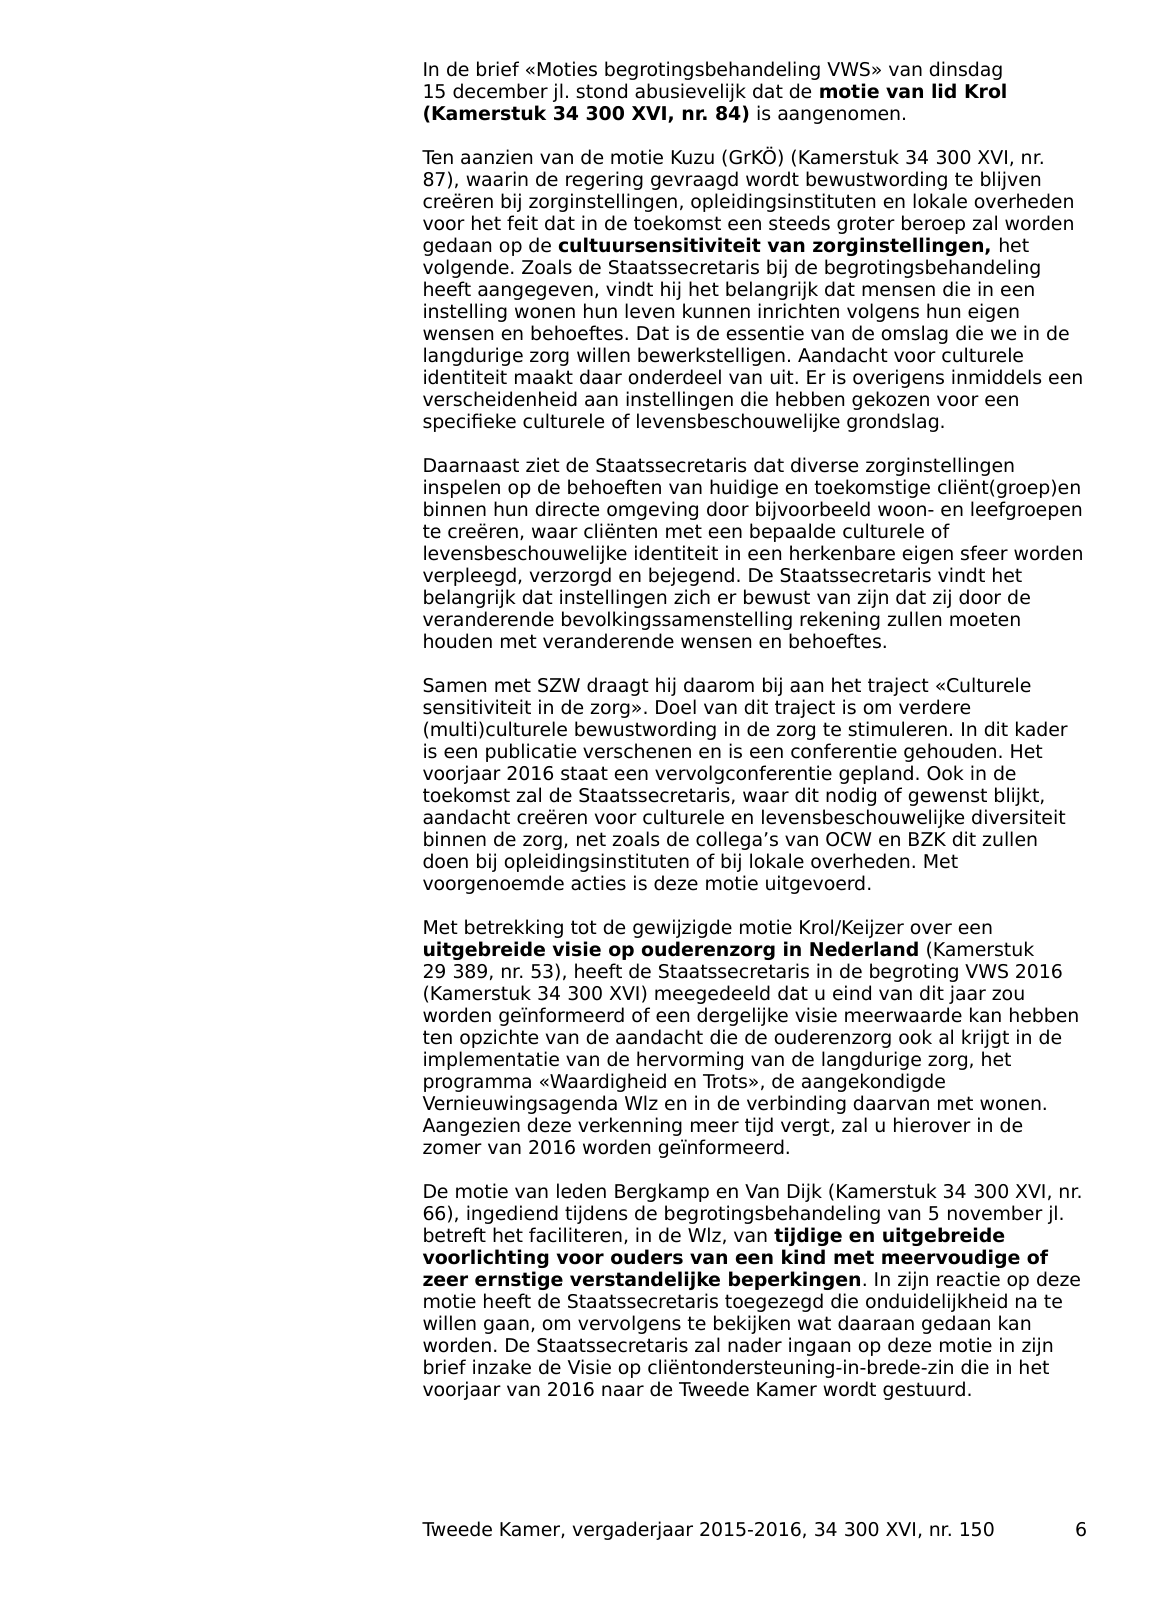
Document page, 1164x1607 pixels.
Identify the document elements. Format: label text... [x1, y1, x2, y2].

text Samen met SZW draagt hij daarom bij aan het traject «Culturele sensitiviteit in de zorg». Doel van dit traject is om verdere (multi)culturele bewustwording in de zorg te stimuleren. In dit kader is een publicatie verschenen en is een conferentie gehouden. Het voorjaar 2016 staat een vervolgconferentie gepland. Ook in de toekomst zal de Staatssecretaris, waar dit nodig of gewenst blijkt, aandacht creëren voor culturele en levensbeschouwelijke diversiteit binnen de zorg, net zoals de collega’s van OCW en BZK dit zullen doen bij opleidingsinstituten of bij lokale overheden. Met voorgenoemde acties is deze motie uitgevoerd. [422, 675, 1087, 895]
text De motie van leden Bergkamp en Van Dijk (Kamerstuk 34 300 XVI, nr. 66), ingediend tijdens de begrotingsbehandeling van 5 november jl. betreft het faciliteren, in de Wlz, van tijdige en uitgebreide voorlichting voor ouders van een kind met meervoudige of zeer ernstige verstandelijke beperkingen. In zijn reactie op deze motie heeft de Staatssecretaris toegezegd die onduidelijkheid na te willen gaan, om vervolgens te bekijken wat daaraan gedaan kan worden. De Staatssecretaris zal nader ingaan op deze motie in zijn brief inzake de Visie op cliëntondersteuning-in-brede-zin die in het voorjaar van 2016 naar de Tweede Kamer wordt gestuurd. [422, 1181, 1087, 1401]
text Ten aanzien van de motie Kuzu (GrKÖ) (Kamerstuk 34 300 XVI, nr. 87), waarin de regering gevraagd wordt bewustwording te blijven creëren bij zorginstellingen, opleidingsinstituten en lokale overheden voor het feit dat in de toekomst een steeds groter beroep zal worden gedaan op de cultuursensitiviteit van zorginstellingen, het volgende. Zoals de Staatssecretaris bij de begrotingsbehandeling heeft aangegeven, vindt hij het belangrijk dat mensen die in een instelling wonen hun leven kunnen inrichten volgens hun eigen wensen en behoeftes. Dat is de essentie van de omslag die we in de langdurige zorg willen bewerkstelligen. Aandacht voor culturele identiteit maakt daar onderdeel van uit. Er is overigens inmiddels een verscheidenheid aan instellingen die hebben gekozen voor een specifieke culturele of levensbeschouwelijke grondslag. [422, 147, 1087, 433]
text In de brief «Moties begrotingsbehandeling VWS» van dinsdag 15 december jl. stond abusievelijk dat de motie van lid Krol (Kamerstuk 34 300 XVI, nr. 84) is aangenomen. [422, 59, 1087, 125]
text Daarnaast ziet de Staatssecretaris dat diverse zorginstellingen inspelen op de behoeften van huidige en toekomstige cliënt(groep)en binnen hun directe omgeving door bijvoorbeeld woon- en leefgroepen te creëren, waar cliënten met een bepaalde culturele of levensbeschouwelijke identiteit in een herkenbare eigen sfeer worden verpleegd, verzorgd en bejegend. De Staatssecretaris vindt het belangrijk dat instellingen zich er bewust van zijn dat zij door de veranderende bevolkingssamenstelling rekening zullen moeten houden met veranderende wensen en behoeftes. [422, 455, 1087, 653]
text Met betrekking tot de gewijzigde motie Krol/Keijzer over een uitgebreide visie op ouderenzorg in Nederland (Kamerstuk 29 389, nr. 53), heeft de Staatssecretaris in de begroting VWS 2016 (Kamerstuk 34 300 XVI) meegedeeld dat u eind van dit jaar zou worden geïnformeerd of een dergelijke visie meerwaarde kan hebben ten opzichte van de aandacht die de ouderenzorg ook al krijgt in de implementatie van de hervorming van de langdurige zorg, het programma «Waardigheid en Trots», de aangekondigde Vernieuwingsagenda Wlz en in de verbinding daarvan met wonen. Aangezien deze verkenning meer tijd vergt, zal u hierover in de zomer van 2016 worden geïnformeerd. [422, 917, 1087, 1159]
